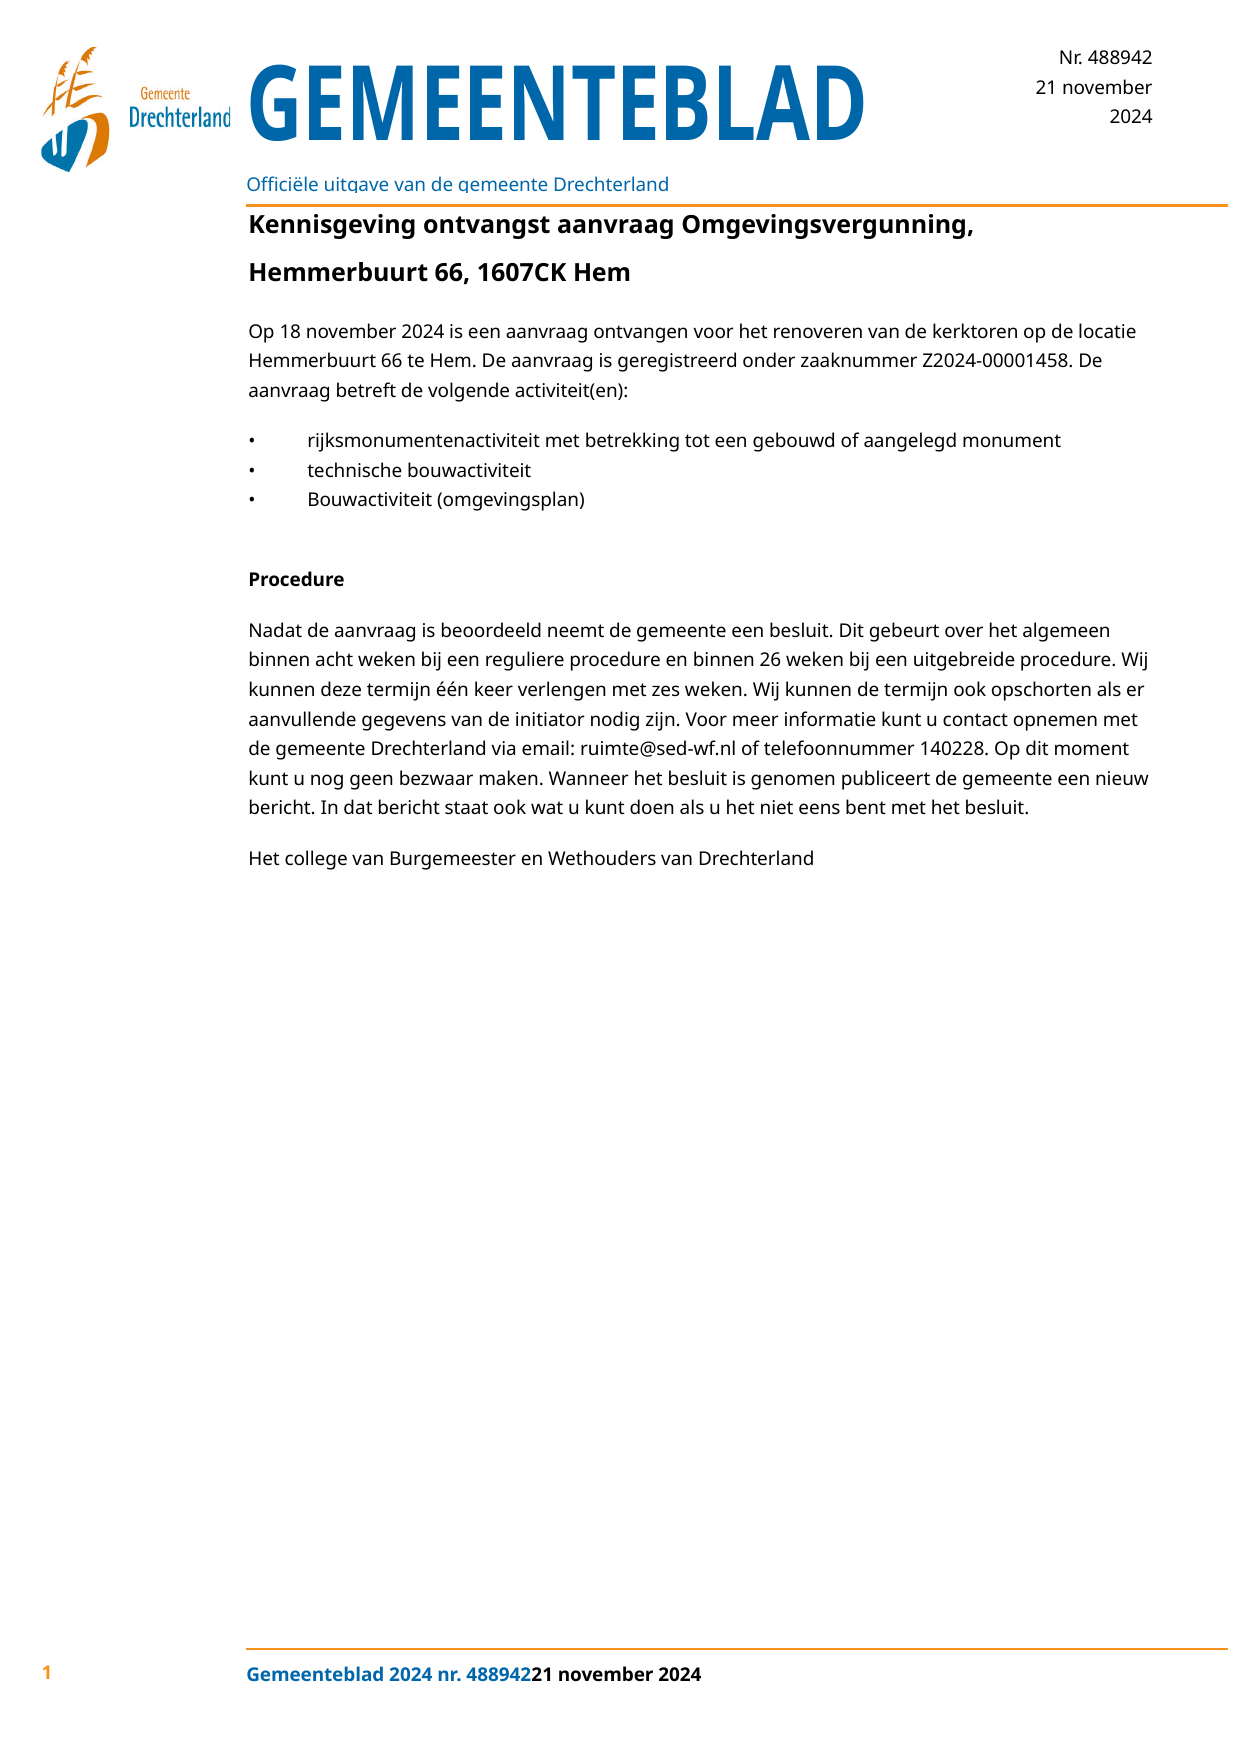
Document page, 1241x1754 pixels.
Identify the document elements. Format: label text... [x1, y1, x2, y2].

text Nadat de aanvraag is beoordeeld neemt de gemeente een besluit. Dit gebeurt over het algemeen binnen acht weken bij een reguliere procedure en binnen 26 weken bij een uitgebreide procedure. Wij kunnen deze termijn één keer verlengen met zes weken. Wij kunnen de termijn ook opschorten als er aanvullende gegevens van de initiator nodig zijn. Voor meer informatie kunt u contact opnemen met de gemeente Drechterland via email: ruimte@sed-wf.nl of telefoonnummer 140228. Op dit moment kunt u nog geen bezwaar maken. Wanneer het besluit is genomen publiceert de gemeente een nieuw bericht. In dat bericht staat ook wat u kunt doen als u het niet eens bent met het besluit. [248, 617, 1152, 820]
text Op 18 november 2024 is een aanvraag ontvangen voor het renoveren van de kerktoren op de locatie Hemmerbuurt 66 te Hem. De aanvraag is geregistreerd onder zaaknummer Z2024-00001458. De aanvraag betreft de volgende activiteit(en): [248, 318, 1152, 403]
list technische bouwactiviteit [248, 457, 1152, 483]
list rijksmonumentenactiviteit met betrekking tot een gebouwd of aangelegd monument [248, 427, 1152, 453]
text Het college van Burgemeester en Wethouders van Drechterland [248, 845, 1152, 871]
picture [226, 115, 231, 124]
text Kennisgeving ontvangst aanvraag Omgevingsvergunning, Hemmerbuurt 66, 1607CK Hem [248, 207, 1152, 288]
picture [41, 158, 64, 172]
list Bouwactiviteit (omgevingsplan) [248, 487, 1152, 512]
picture [41, 47, 231, 172]
text Procedure [248, 567, 1152, 592]
